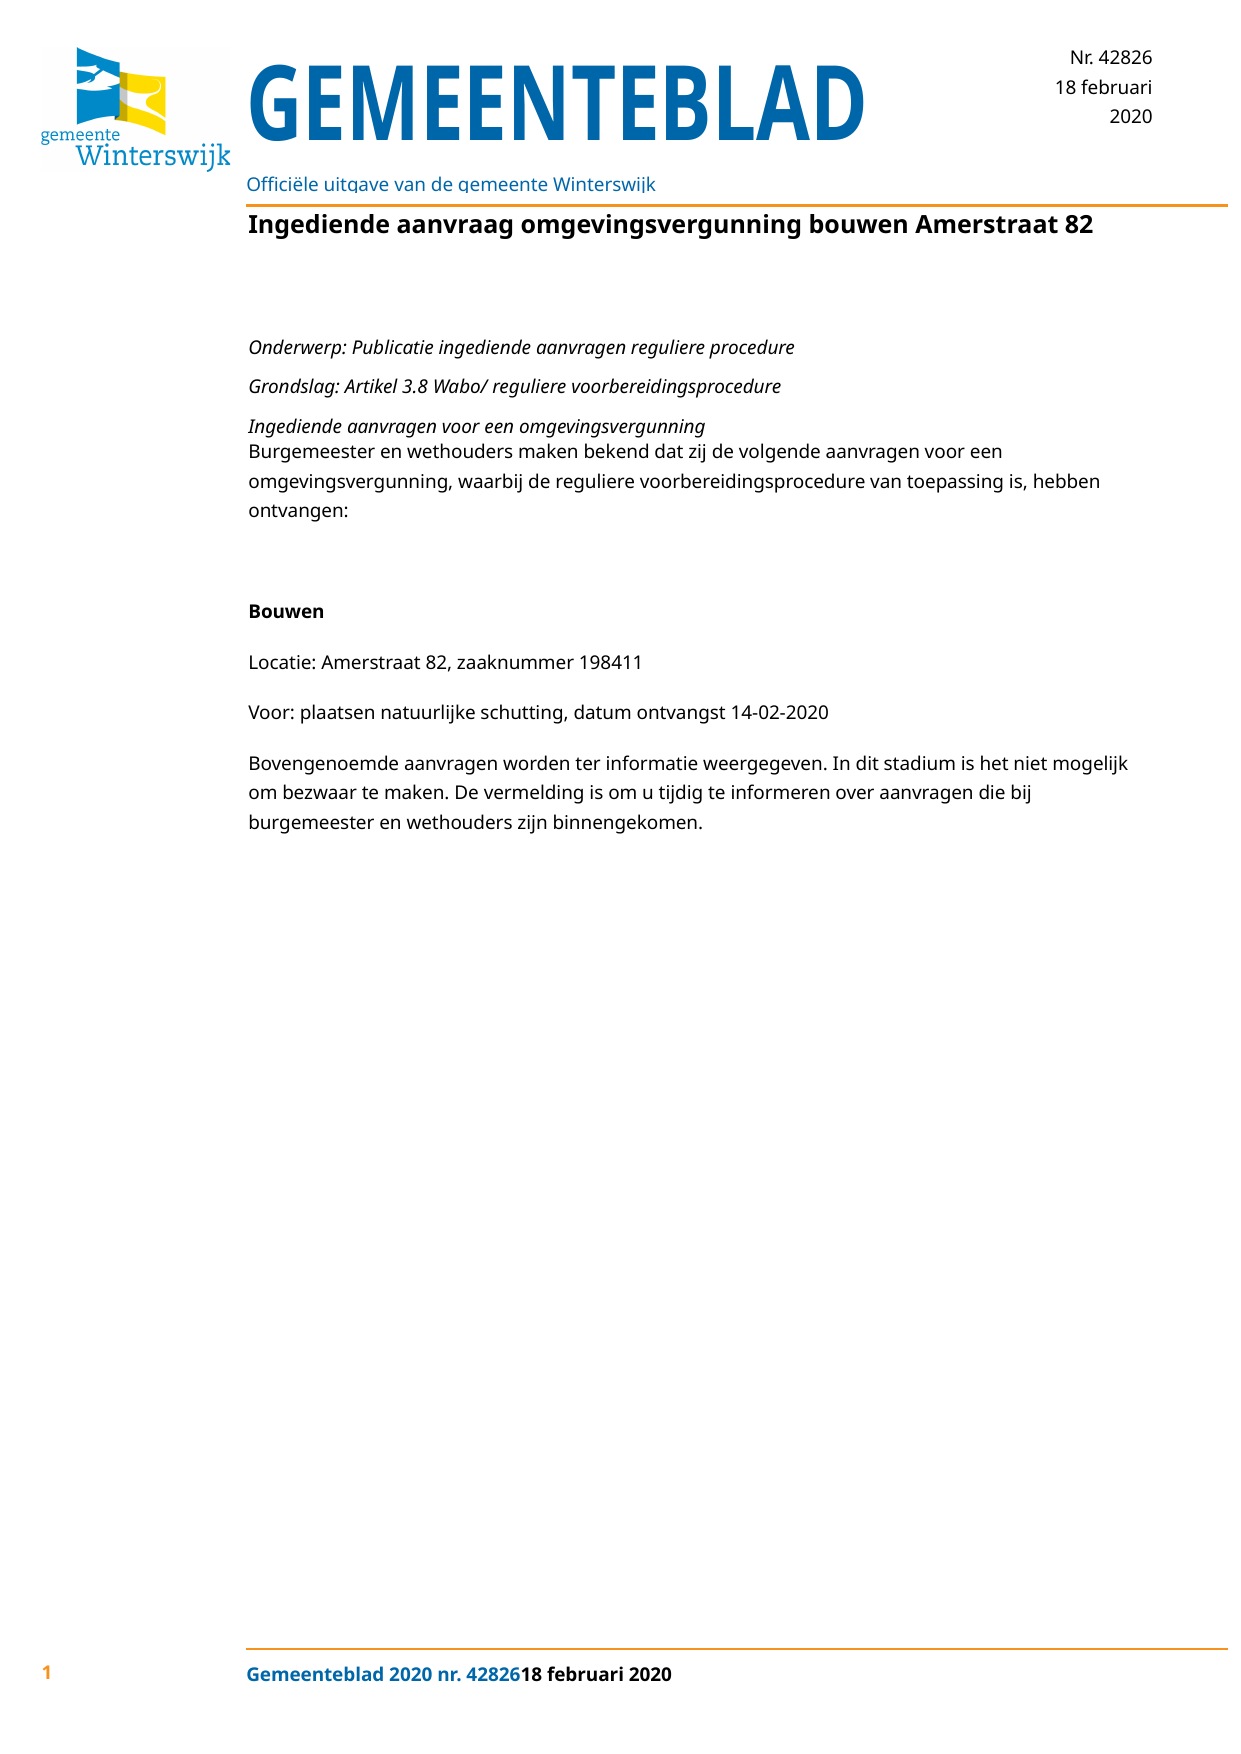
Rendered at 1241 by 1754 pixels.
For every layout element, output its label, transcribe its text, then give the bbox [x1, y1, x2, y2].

text Ingediende aanvraag omgevingsvergunning bouwen Amerstraat 82 [248, 207, 1152, 241]
text Locatie: Amerstraat 82, zaaknummer 198411 [248, 649, 1152, 675]
picture [41, 47, 231, 172]
text Bovengenoemde aanvragen worden ter informatie weergegeven. In dit stadium is het niet mogelijk om bezwaar te maken. De vermelding is om u tijdig te informeren over aanvragen die bij burgemeester en wethouders zijn binnengekomen. [248, 750, 1152, 835]
text Bouwen [248, 598, 1152, 624]
text Burgemeester en wethouders maken bekend dat zij de volgende aanvragen voor een omgevingsvergunning, waarbij de reguliere voorbereidingsprocedure van toepassing is, hebben ontvangen: [248, 438, 1152, 523]
text Grondslag: Artikel 3.8 Wabo/ reguliere voorbereidingsprocedure [248, 373, 1152, 399]
text Ingediende aanvragen voor een omgevingsvergunning [248, 413, 1152, 438]
picture [225, 153, 231, 162]
text Voor: plaatsen natuurlijke schutting, datum ontvangst 14-02-2020 [248, 699, 1152, 725]
text Onderwerp: Publicatie ingediende aanvragen reguliere procedure [248, 334, 1152, 360]
